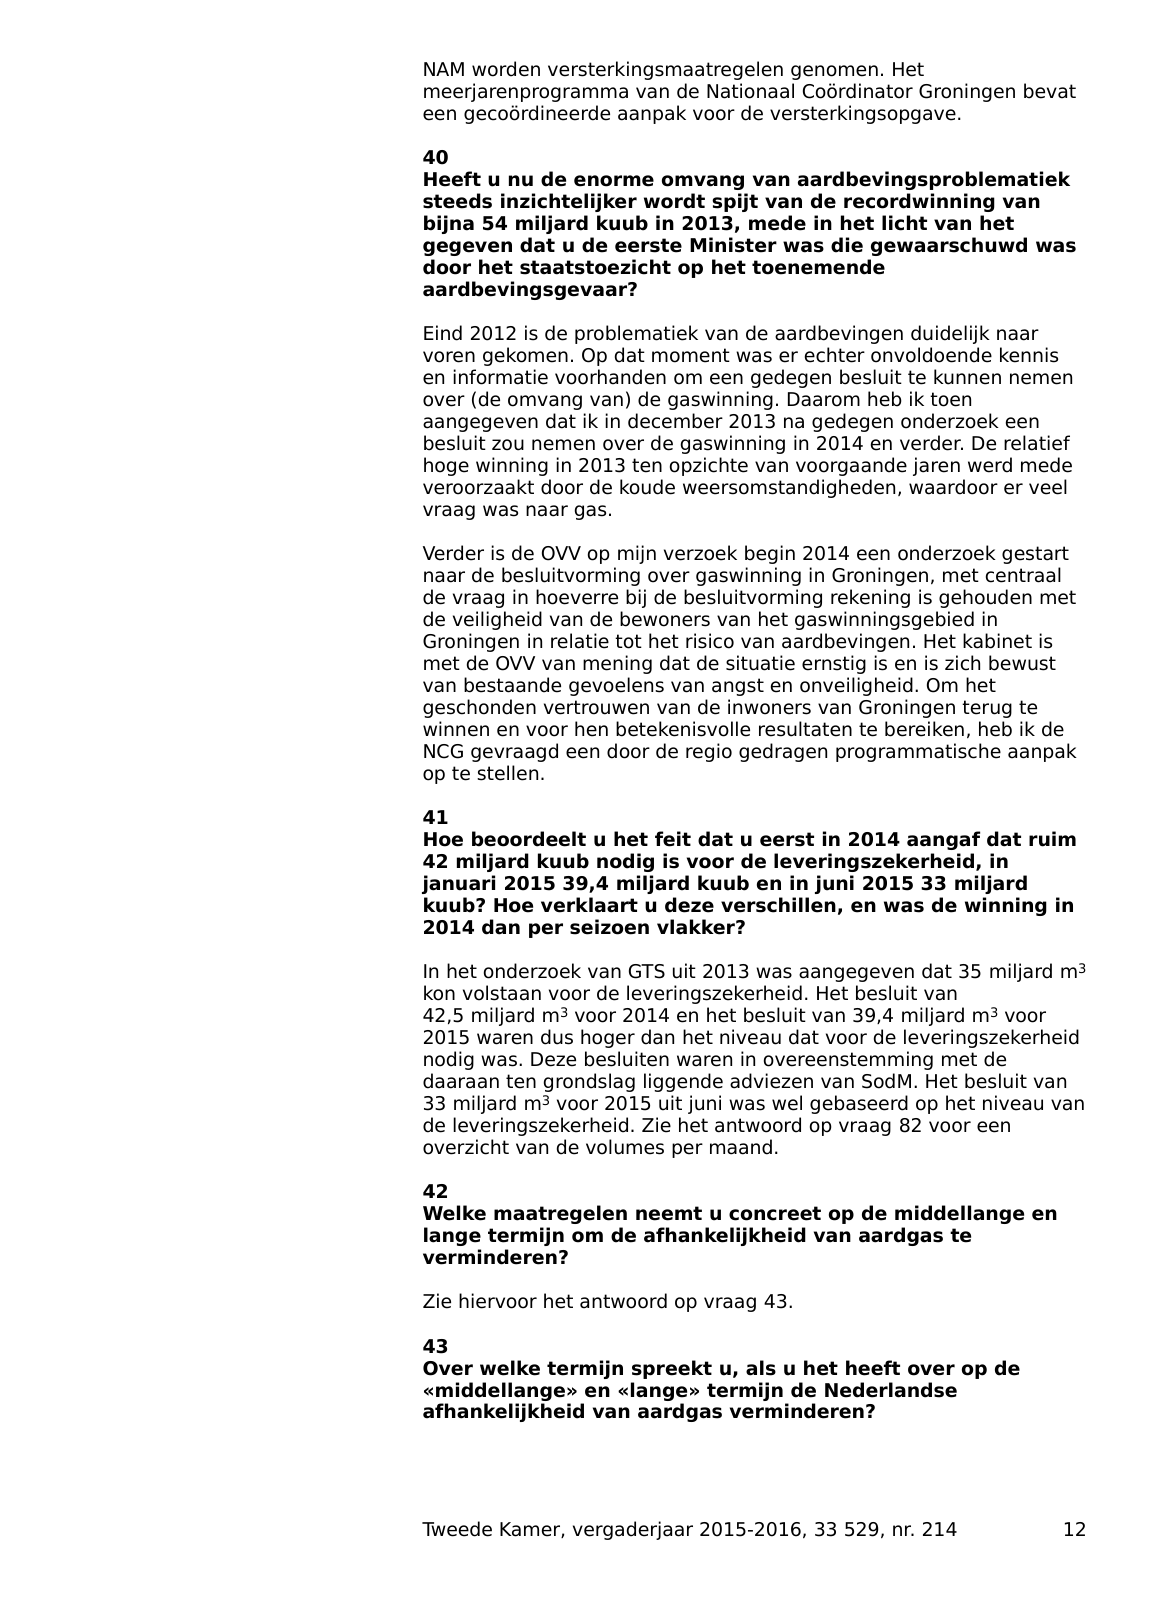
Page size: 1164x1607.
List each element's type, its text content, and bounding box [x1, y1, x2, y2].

text 40 [422, 147, 1087, 169]
text Welke maatregelen neemt u concreet op de middellange en lange termijn om de afhankelijkheid van aardgas te verminderen? [422, 1203, 1087, 1269]
text Eind 2012 is de problematiek van de aardbevingen duidelijk naar voren gekomen. Op dat moment was er echter onvoldoende kennis en informatie voorhanden om een gedegen besluit te kunnen nemen over (de omvang van) de gaswinning. Daarom heb ik toen aangegeven dat ik in december 2013 na gedegen onderzoek een besluit zou nemen over de gaswinning in 2014 en verder. De relatief hoge winning in 2013 ten opzichte van voorgaande jaren werd mede veroorzaakt door de koude weersomstandigheden, waardoor er veel vraag was naar gas. [422, 323, 1087, 521]
text Hoe beoordeelt u het feit dat u eerst in 2014 aangaf dat ruim 42 miljard kuub nodig is voor de leveringszekerheid, in januari 2015 39,4 miljard kuub en in juni 2015 33 miljard kuub? Hoe verklaart u deze verschillen, en was de winning in 2014 dan per seizoen vlakker? [422, 829, 1087, 939]
text Zie hiervoor het antwoord op vraag 43. [422, 1291, 1087, 1313]
text Verder is de OVV op mijn verzoek begin 2014 een onderzoek gestart naar de besluitvorming over gaswinning in Groningen, met centraal de vraag in hoeverre bij de besluitvorming rekening is gehouden met de veiligheid van de bewoners van het gaswinningsgebied in Groningen in relatie tot het risico van aardbevingen. Het kabinet is met de OVV van mening dat de situatie ernstig is en is zich bewust van bestaande gevoelens van angst en onveiligheid. Om het geschonden vertrouwen van de inwoners van Groningen terug te winnen en voor hen betekenisvolle resultaten te bereiken, heb ik de NCG gevraagd een door de regio gedragen programmatische aanpak op te stellen. [422, 543, 1087, 785]
text NAM worden versterkingsmaatregelen genomen. Het meerjarenprogramma van de Nationaal Coördinator Groningen bevat een gecoördineerde aanpak voor de versterkingsopgave. [422, 59, 1087, 125]
text 42 [422, 1181, 1087, 1203]
text 41 [422, 807, 1087, 829]
text Over welke termijn spreekt u, als u het heeft over op de «middellange» en «lange» termijn de Nederlandse afhankelijkheid van aardgas verminderen? [422, 1357, 1087, 1423]
text 43 [422, 1336, 1087, 1357]
text Heeft u nu de enorme omvang van aardbevingsproblematiek steeds inzichtelijker wordt spijt van de recordwinning van bijna 54 miljard kuub in 2013, mede in het licht van het gegeven dat u de eerste Minister was die gewaarschuwd was door het staatstoezicht op het toenemende aardbevingsgevaar? [422, 169, 1087, 301]
text In het onderzoek van GTS uit 2013 was aangegeven dat 35 miljard m3 kon volstaan voor de leveringszekerheid. Het besluit van 42,5 miljard m3 voor 2014 en het besluit van 39,4 miljard m3 voor 2015 waren dus hoger dan het niveau dat voor de leveringszekerheid nodig was. Deze besluiten waren in overeenstemming met de daaraan ten grondslag liggende adviezen van SodM. Het besluit van 33 miljard m3 voor 2015 uit juni was wel gebaseerd op het niveau van de leveringszekerheid. Zie het antwoord op vraag 82 voor een overzicht van de volumes per maand. [422, 961, 1087, 1159]
